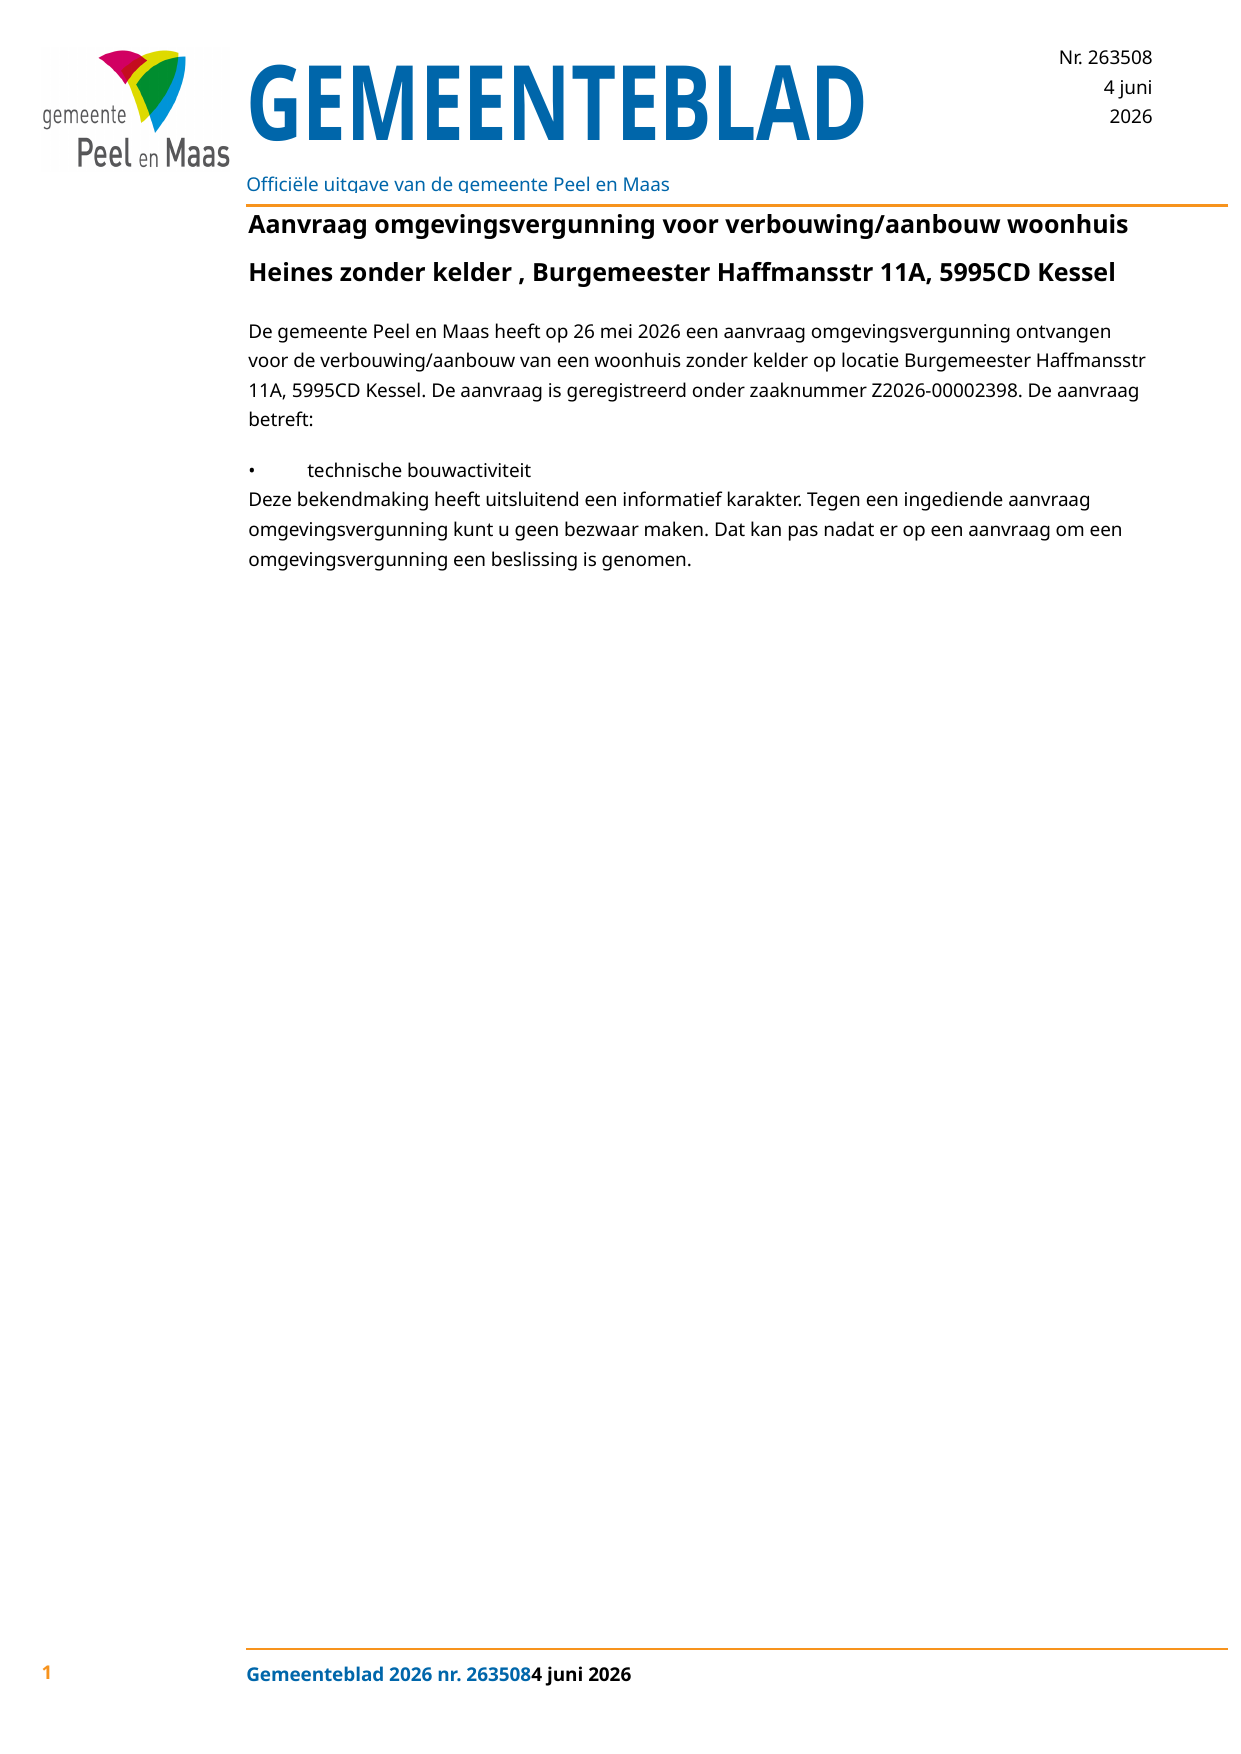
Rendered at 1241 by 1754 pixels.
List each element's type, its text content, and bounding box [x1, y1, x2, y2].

text De gemeente Peel en Maas heeft op 26 mei 2026 een aanvraag omgevingsvergunning ontvangen voor de verbouwing/aanbouw van een woonhuis zonder kelder op locatie Burgemeester Haffmansstr 11A, 5995CD Kessel. De aanvraag is geregistreerd onder zaaknummer Z2026-00002398. De aanvraag betreft: [248, 318, 1152, 432]
text Deze bekendmaking heeft uitsluitend een informatief karakter. Tegen een ingediende aanvraag omgevingsvergunning kunt u geen bezwaar maken. Dat kan pas nadat er op een aanvraag om een omgevingsvergunning een beslissing is genomen. [248, 487, 1152, 572]
picture [41, 47, 231, 172]
text Aanvraag omgevingsvergunning voor verbouwing/aanbouw woonhuis Heines zonder kelder , Burgemeester Haffmansstr 11A, 5995CD Kessel [248, 207, 1152, 288]
list technische bouwactiviteit [248, 457, 1152, 483]
